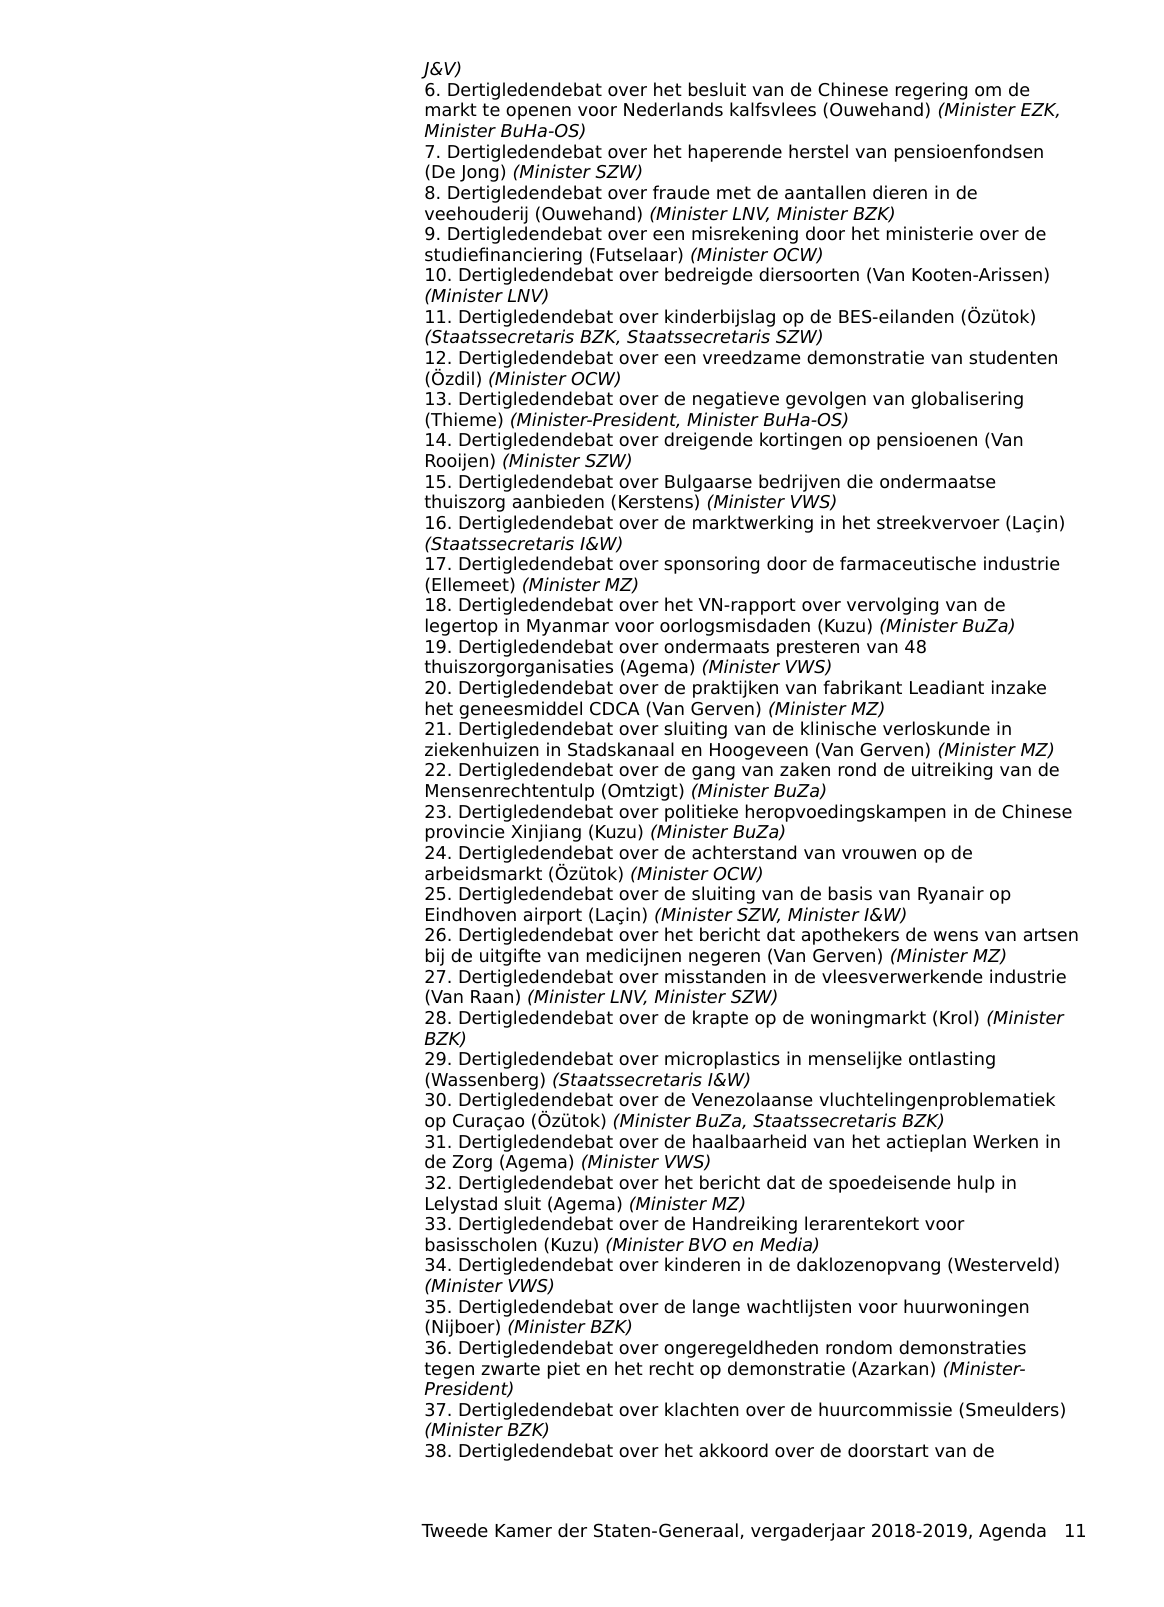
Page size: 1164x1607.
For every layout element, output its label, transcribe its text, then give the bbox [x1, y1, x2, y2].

table_cell 28. Dertigledendebat over de krapte op de woningmarkt (Krol) (Minister BZK) [418, 1008, 1087, 1049]
table_cell [77, 760, 401, 802]
table_cell [401, 1049, 418, 1090]
table_cell [77, 1173, 401, 1214]
table_cell [77, 224, 401, 265]
table_cell 27. Dertigledendebat over misstanden in de vleesverwerkende industrie (Van Raan) (Minister LNV, Minister SZW) [418, 967, 1087, 1008]
table_cell [77, 1338, 401, 1400]
table_cell [77, 678, 401, 719]
table_cell 35. Dertigledendebat over de lange wachtlijsten voor huurwoningen (Nijboer) (Minister BZK) [418, 1297, 1087, 1338]
table_cell 9. Dertigledendebat over een misrekening door het ministerie over de studiefinanciering (Futselaar) (Minister OCW) [418, 224, 1087, 265]
table_cell [77, 843, 401, 884]
table_cell [77, 967, 401, 1008]
table_cell [77, 142, 401, 183]
table_cell 26. Dertigledendebat over het bericht dat apothekers de wens van artsen bij de uitgifte van medicijnen negeren (Van Gerven) (Minister MZ) [418, 925, 1087, 967]
table_cell [401, 1400, 418, 1441]
table_cell [401, 1255, 418, 1297]
table_cell 8. Dertigledendebat over fraude met de aantallen dieren in de veehouderij (Ouwehand) (Minister LNV, Minister BZK) [418, 183, 1087, 224]
table_cell [77, 595, 401, 637]
table_cell [77, 348, 401, 389]
table_cell [77, 430, 401, 472]
table_cell [77, 925, 401, 967]
table_cell [401, 80, 418, 142]
table_cell [77, 884, 401, 925]
table_cell 23. Dertigledendebat over politieke heropvoedingskampen in de Chinese provincie Xinjiang (Kuzu) (Minister BuZa) [418, 802, 1087, 843]
table_cell [401, 142, 418, 183]
table_cell 33. Dertigledendebat over de Handreiking lerarentekort voor basisscholen (Kuzu) (Minister BVO en Media) [418, 1214, 1087, 1255]
table_cell [77, 472, 401, 513]
table_cell 10. Dertigledendebat over bedreigde diersoorten (Van Kooten-Arissen) (Minister LNV) [418, 265, 1087, 307]
table_cell J&V) [418, 59, 1087, 80]
table_cell [77, 183, 401, 224]
table_cell 37. Dertigledendebat over klachten over de huurcommissie (Smeulders) (Minister BZK) [418, 1400, 1087, 1441]
table_cell [77, 1132, 401, 1173]
table_cell [401, 307, 418, 348]
table_cell [401, 760, 418, 802]
table_cell 22. Dertigledendebat over de gang van zaken rond de uitreiking van de Mensenrechtentulp (Omtzigt) (Minister BuZa) [418, 760, 1087, 802]
table_cell [401, 967, 418, 1008]
table_cell 30. Dertigledendebat over de Venezolaanse vluchtelingenproblematiek op Curaçao (Özütok) (Minister BuZa, Staatssecretaris BZK) [418, 1090, 1087, 1132]
table_cell 29. Dertigledendebat over microplastics in menselijke ontlasting (Wassenberg) (Staatssecretaris I&W) [418, 1049, 1087, 1090]
table_cell [401, 1173, 418, 1214]
table_cell [401, 430, 418, 472]
table_cell [77, 554, 401, 595]
table_cell 20. Dertigledendebat over de praktijken van fabrikant Leadiant inzake het geneesmiddel CDCA (Van Gerven) (Minister MZ) [418, 678, 1087, 719]
table_cell 12. Dertigledendebat over een vreedzame demonstratie van studenten (Özdil) (Minister OCW) [418, 348, 1087, 389]
table_cell 7. Dertigledendebat over het haperende herstel van pensioenfondsen (De Jong) (Minister SZW) [418, 142, 1087, 183]
table_cell [401, 59, 418, 80]
table_cell 21. Dertigledendebat over sluiting van de klinische verloskunde in ziekenhuizen in Stadskanaal en Hoogeveen (Van Gerven) (Minister MZ) [418, 719, 1087, 760]
table_cell 17. Dertigledendebat over sponsoring door de farmaceutische industrie (Ellemeet) (Minister MZ) [418, 554, 1087, 595]
table_cell 38. Dertigledendebat over het akkoord over de doorstart van de [418, 1441, 1087, 1462]
table_cell 19. Dertigledendebat over ondermaats presteren van 48 thuiszorgorganisaties (Agema) (Minister VWS) [418, 637, 1087, 678]
table_cell 36. Dertigledendebat over ongeregeldheden rondom demonstraties tegen zwarte piet en het recht op demonstratie (Azarkan) (Minister-President) [418, 1338, 1087, 1400]
table_cell [401, 1090, 418, 1132]
table_cell 31. Dertigledendebat over de haalbaarheid van het actieplan Werken in de Zorg (Agema) (Minister VWS) [418, 1132, 1087, 1173]
table_cell [77, 1008, 401, 1049]
table_cell [77, 513, 401, 554]
table_cell [77, 1049, 401, 1090]
table_cell [77, 59, 401, 80]
table_cell [77, 1090, 401, 1132]
table_cell [77, 1297, 401, 1338]
table_cell [77, 1255, 401, 1297]
table_cell 24. Dertigledendebat over de achterstand van vrouwen op de arbeidsmarkt (Özütok) (Minister OCW) [418, 843, 1087, 884]
table_cell [401, 1338, 418, 1400]
table_cell [77, 307, 401, 348]
table_cell 14. Dertigledendebat over dreigende kortingen op pensioenen (Van Rooijen) (Minister SZW) [418, 430, 1087, 472]
table_cell [77, 719, 401, 760]
table_cell [77, 80, 401, 142]
table_cell [77, 389, 401, 430]
table_cell 25. Dertigledendebat over de sluiting van de basis van Ryanair op Eindhoven airport (Laçin) (Minister SZW, Minister I&W) [418, 884, 1087, 925]
table_cell [401, 1441, 418, 1462]
table_cell [401, 884, 418, 925]
table_cell [401, 513, 418, 554]
table_cell [401, 472, 418, 513]
table_cell [401, 719, 418, 760]
table_cell [401, 183, 418, 224]
table_cell 15. Dertigledendebat over Bulgaarse bedrijven die ondermaatse thuiszorg aanbieden (Kerstens) (Minister VWS) [418, 472, 1087, 513]
table_cell [77, 637, 401, 678]
table_cell 6. Dertigledendebat over het besluit van de Chinese regering om de markt te openen voor Nederlands kalfsvlees (Ouwehand) (Minister EZK, Minister BuHa-OS) [418, 80, 1087, 142]
table_cell [401, 224, 418, 265]
table_cell [77, 265, 401, 307]
table_cell [401, 802, 418, 843]
table_cell [401, 1214, 418, 1255]
table_cell 32. Dertigledendebat over het bericht dat de spoedeisende hulp in Lelystad sluit (Agema) (Minister MZ) [418, 1173, 1087, 1214]
table_cell [401, 554, 418, 595]
table_cell [401, 1132, 418, 1173]
table_cell 34. Dertigledendebat over kinderen in de daklozenopvang (Westerveld) (Minister VWS) [418, 1255, 1087, 1297]
table_cell 16. Dertigledendebat over de marktwerking in het streekvervoer (Laçin) (Staatssecretaris I&W) [418, 513, 1087, 554]
table_cell [401, 389, 418, 430]
table_cell [401, 843, 418, 884]
table_cell [401, 925, 418, 967]
table_cell 18. Dertigledendebat over het VN-rapport over vervolging van de legertop in Myanmar voor oorlogsmisdaden (Kuzu) (Minister BuZa) [418, 595, 1087, 637]
table_cell [77, 802, 401, 843]
table_cell [401, 595, 418, 637]
table_cell [401, 1297, 418, 1338]
table_cell [401, 678, 418, 719]
table_cell 11. Dertigledendebat over kinderbijslag op de BES-eilanden (Özütok) (Staatssecretaris BZK, Staatssecretaris SZW) [418, 307, 1087, 348]
table_cell [401, 637, 418, 678]
table_cell [401, 348, 418, 389]
table_cell [401, 265, 418, 307]
table_cell [77, 1400, 401, 1441]
table_cell [401, 1008, 418, 1049]
table_cell 13. Dertigledendebat over de negatieve gevolgen van globalisering (Thieme) (Minister-President, Minister BuHa-OS) [418, 389, 1087, 430]
table_cell [77, 1214, 401, 1255]
table_cell [77, 1441, 401, 1462]
